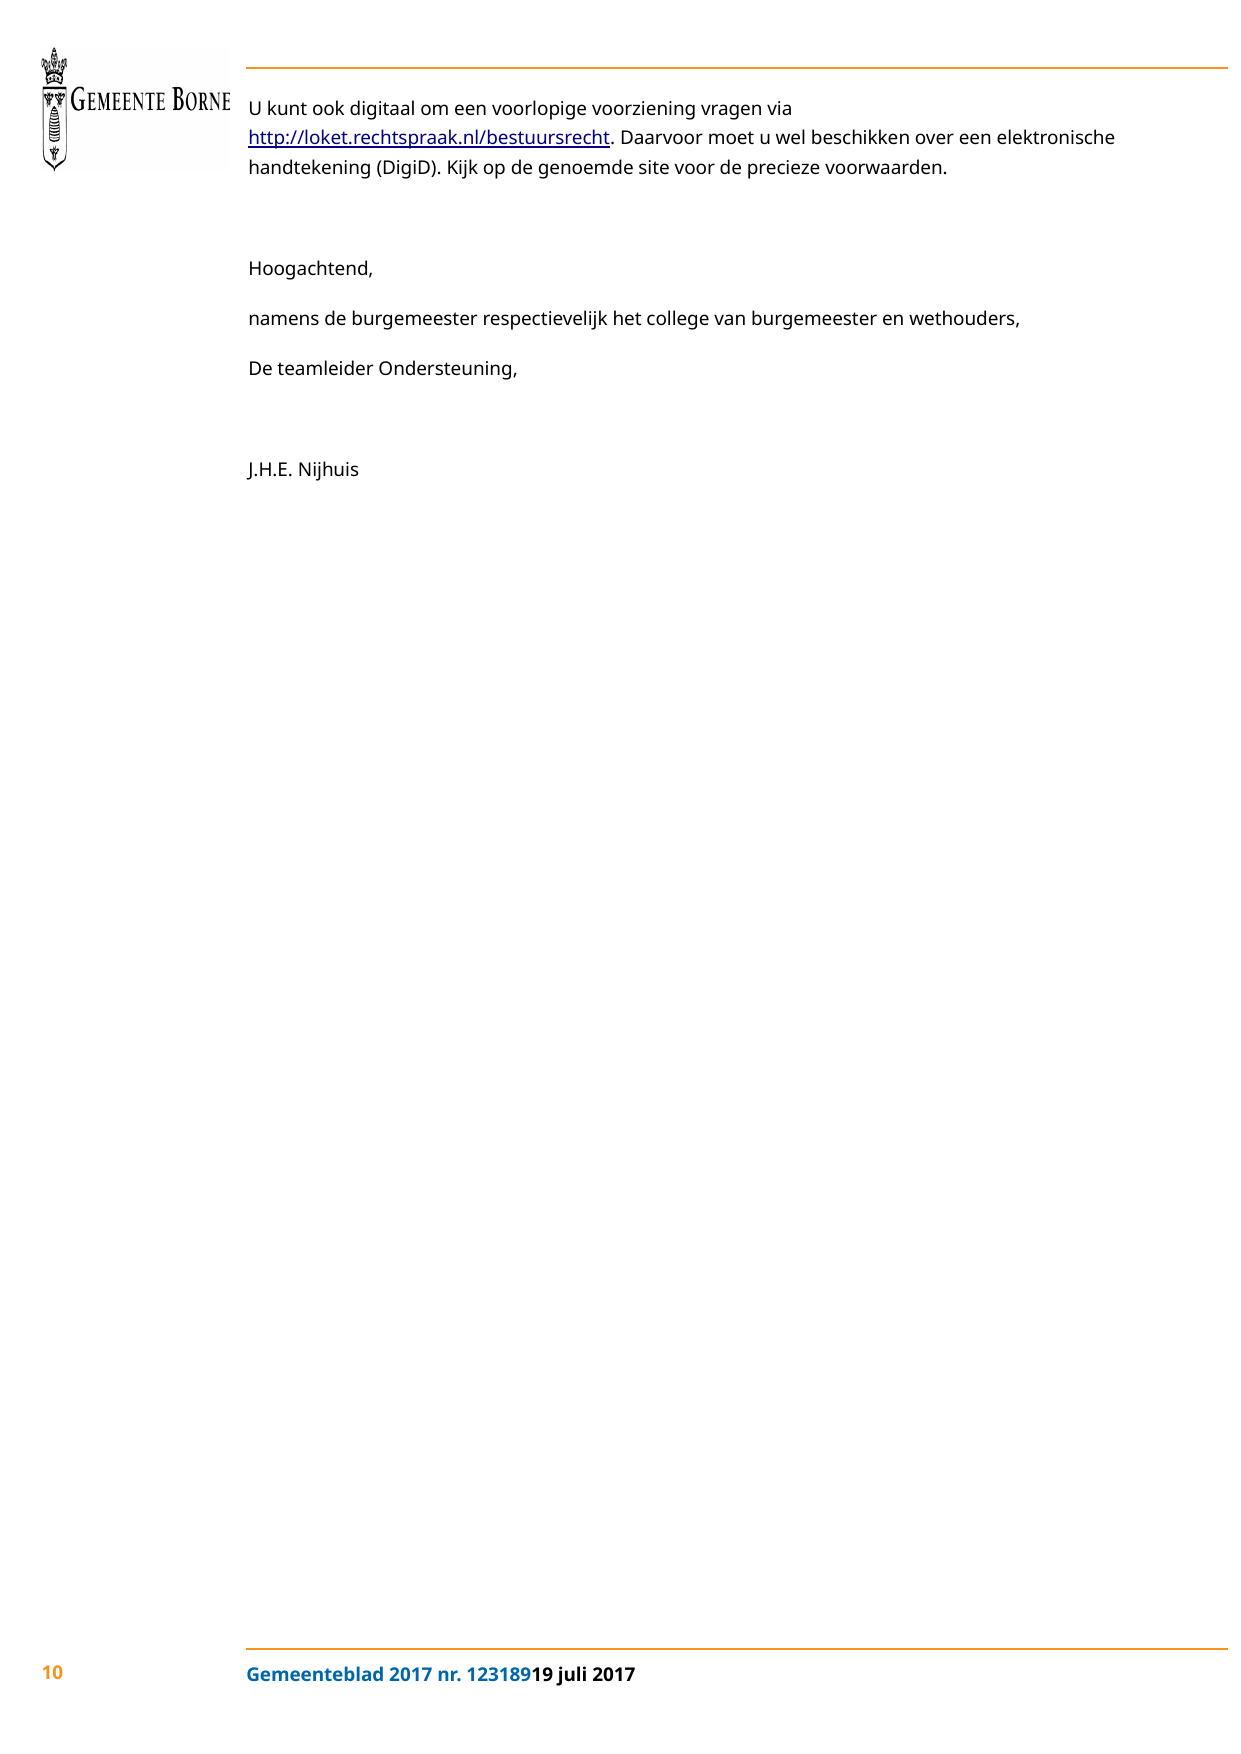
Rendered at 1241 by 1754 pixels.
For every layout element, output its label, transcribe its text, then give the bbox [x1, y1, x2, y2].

text De teamleider Ondersteuning, [248, 356, 1152, 381]
picture [41, 47, 231, 172]
text namens de burgemeester respectievelijk het college van burgemeester en wethouders, [248, 305, 1152, 331]
text Hoogachtend, [248, 255, 1152, 281]
text U kunt ook digitaal om een voorlopige voorziening vragen via http://loket.rechtspraak.nl/bestuursrecht. Daarvoor moet u wel beschikken over een elektronische handtekening (DigiD). Kijk op de genoemde site voor de precieze voorwaarden. [248, 95, 1152, 180]
text J.H.E. Nijhuis [248, 456, 1152, 482]
